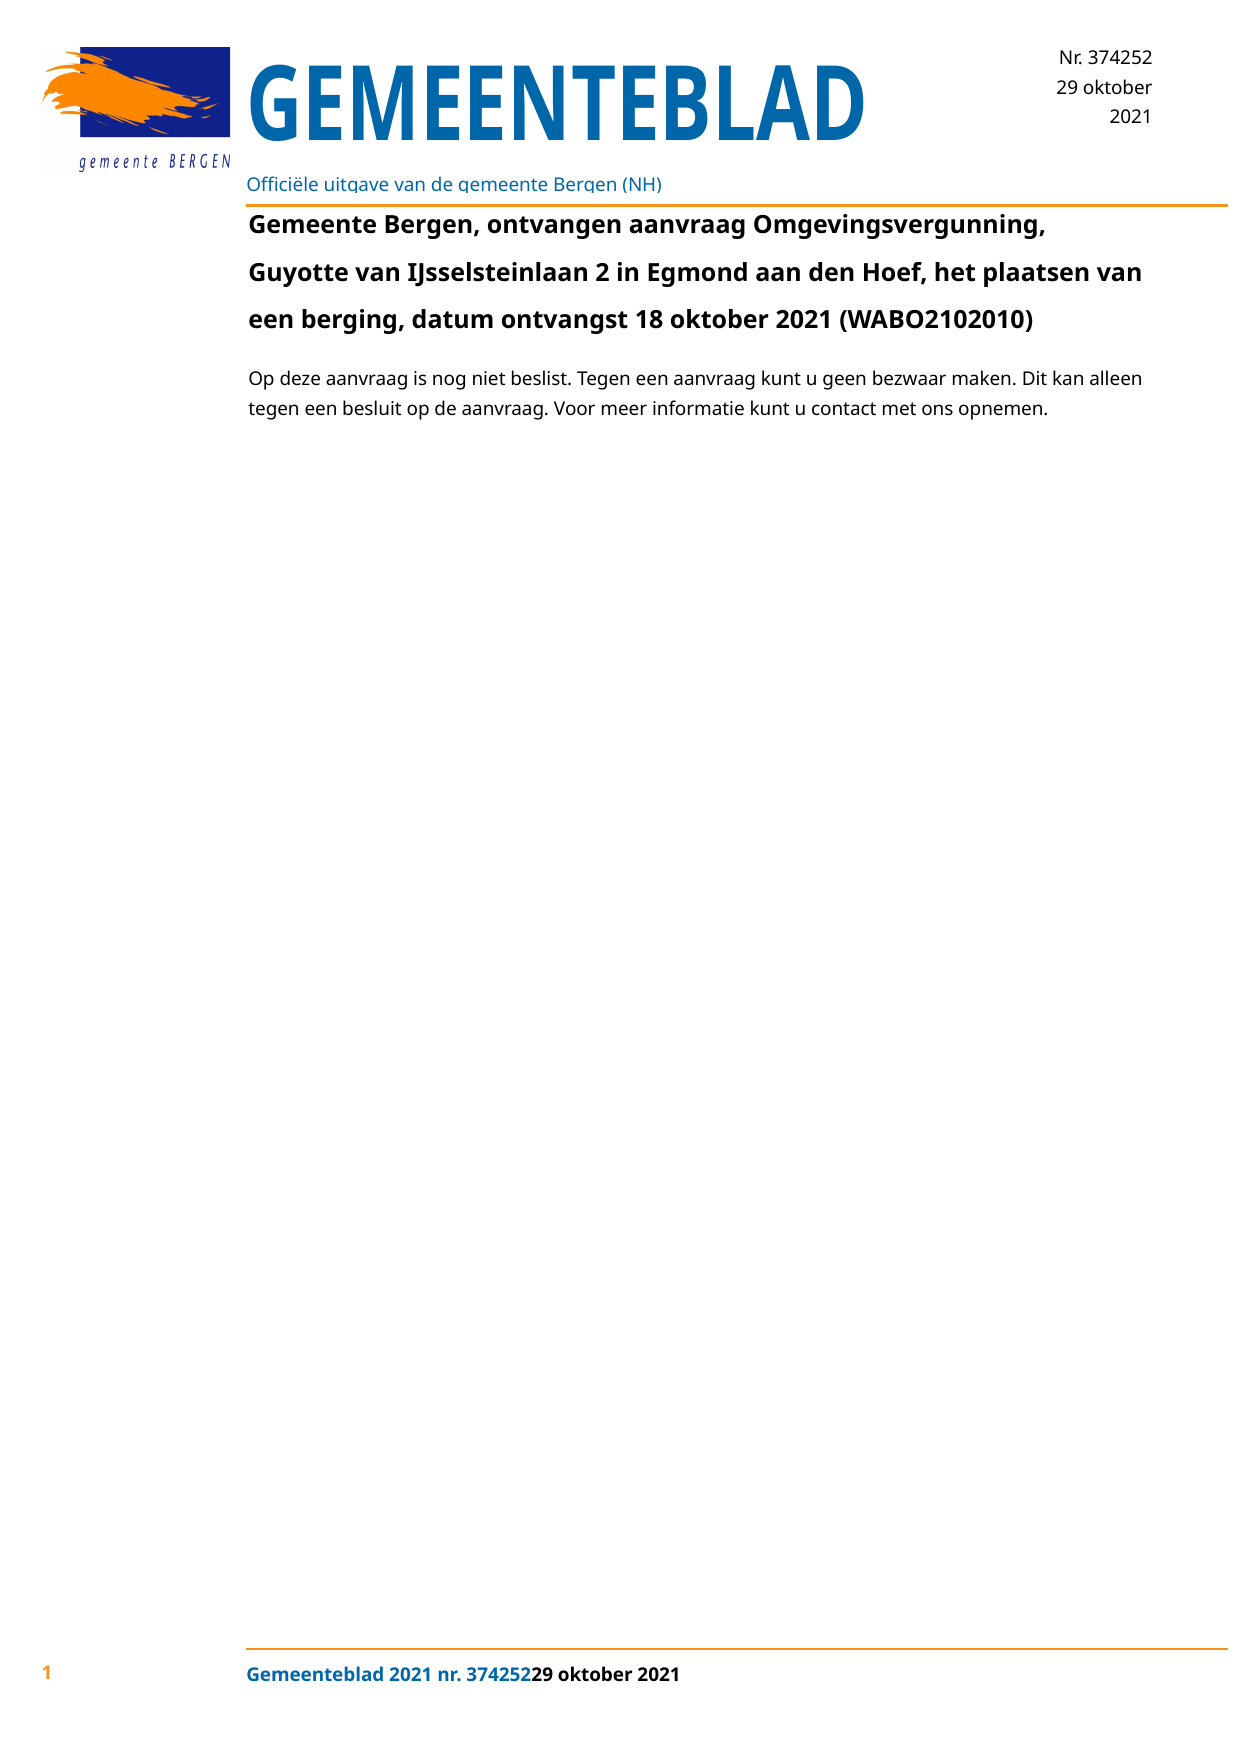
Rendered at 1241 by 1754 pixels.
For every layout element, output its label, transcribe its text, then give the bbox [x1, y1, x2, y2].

text Gemeente Bergen, ontvangen aanvraag Omgevingsvergunning, Guyotte van IJsselsteinlaan 2 in Egmond aan den Hoef, het plaatsen van een berging, datum ontvangst 18 oktober 2021 (WABO2102010) [248, 207, 1152, 336]
text Op deze aanvraag is nog niet beslist. Tegen een aanvraag kunt u geen bezwaar maken. Dit kan alleen tegen een besluit op de aanvraag. Voor meer informatie kunt u contact met ons opnemen. [248, 366, 1152, 421]
picture [41, 47, 231, 172]
